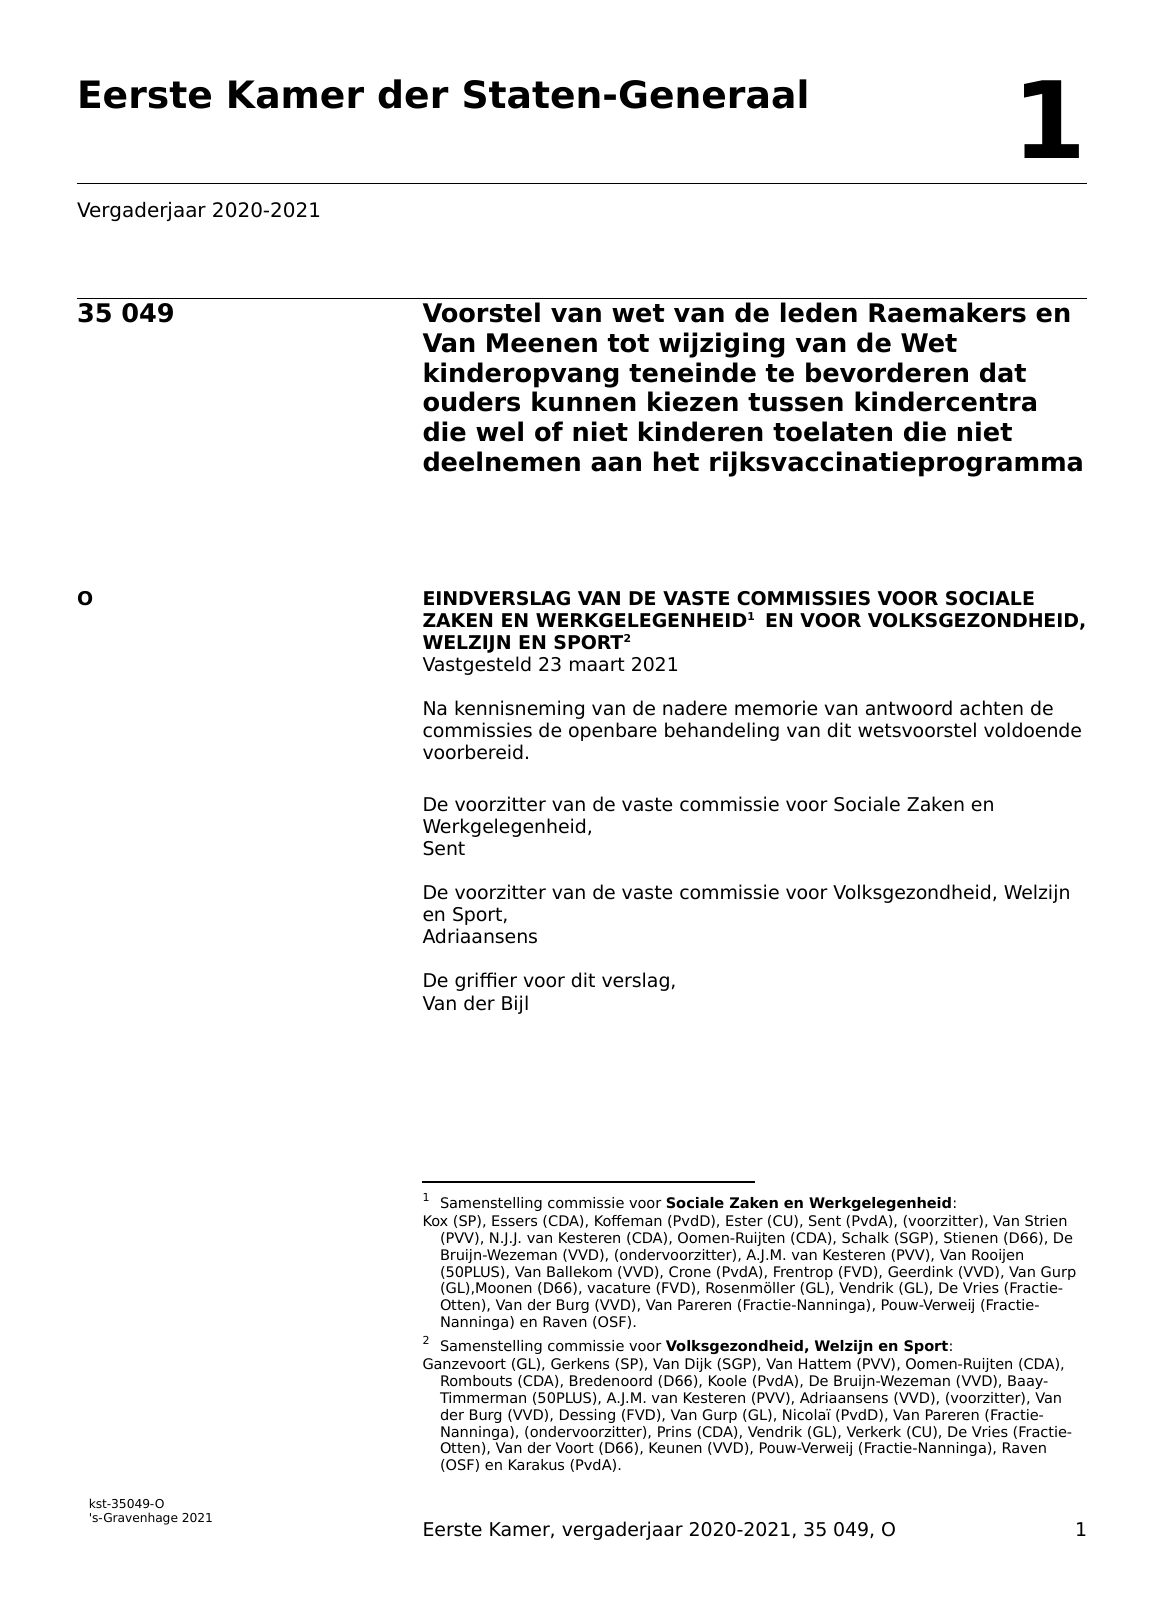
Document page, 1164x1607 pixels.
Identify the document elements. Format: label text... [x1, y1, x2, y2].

table_header Eerste Kamer der Staten-Generaal [77, 59, 886, 183]
text De voorzitter van de vaste commissie voor Sociale Zaken en Werkgelegenheid, Sent [422, 794, 1087, 860]
text De voorzitter van de vaste commissie voor Volksgezondheid, Welzijn en Sport, Adriaansens [422, 882, 1087, 948]
text Ganzevoort (GL), Gerkens (SP), Van Dijk (SGP), Van Hattem (PVV), Oomen-Ruijten (CDA), Rombouts (CDA), Bredenoord (D66), Koole (PvdA), De Bruijn-Wezeman (VVD), Baay-Timmerman (50PLUS), A.J.M. van Kesteren (PVV), Adriaansens (VVD), (voorzitter), Van der Burg (VVD), Dessing (FVD), Van Gurp (GL), Nicolaï (PvdD), Van Pareren (Fractie-Nanninga), (ondervoorzitter), Prins (CDA), Vendrik (GL), Verkerk (CU), De Vries (Fractie-Otten), Van der Voort (D66), Keunen (VVD), Pouw-Verweij (Fractie-Nanninga), Raven (OSF) en Karakus (PvdA). [422, 1356, 1087, 1474]
text 's-Gravenhage 2021 [88, 1511, 323, 1525]
text De griffier voor dit verslag, Van der Bijl [422, 970, 1087, 1014]
text kst-35049-O [88, 1497, 323, 1511]
table_cell Vergaderjaar 2020-2021 [77, 184, 1087, 298]
text Kox (SP), Essers (CDA), Koffeman (PvdD), Ester (CU), Sent (PvdA), (voorzitter), Van Strien (PVV), N.J.J. van Kesteren (CDA), Oomen-Ruijten (CDA), Schalk (SGP), Stienen (D66), De Bruijn-Wezeman (VVD), (ondervoorzitter), A.J.M. van Kesteren (PVV), Van Rooijen (50PLUS), Van Ballekom (VVD), Crone (PvdA), Frentrop (FVD), Geerdink (VVD), Van Gurp (GL),Moonen (D66), vacature (FVD), Rosenmöller (GL), Vendrik (GL), De Vries (Fractie-Otten), Van der Burg (VVD), Van Pareren (Fractie-Nanninga), Pouw-Verweij (Fractie-Nanninga) en Raven (OSF). [422, 1213, 1087, 1331]
text Samenstelling commissie voor Sociale Zaken en Werkgelegenheid: [422, 1191, 1087, 1213]
table_header 1 [886, 59, 1087, 183]
text Na kennisneming van de nadere memorie van antwoord achten de commissies de openbare behandeling van dit wetsvoorstel voldoende voorbereid. [422, 698, 1087, 764]
subtitle O EINDVERSLAG VAN DE VASTE COMMISSIES VOOR SOCIALE ZAKEN EN WERKGELEGENHEID EN VOOR VOLKSGEZONDHEID, WELZIJN EN SPORT [77, 588, 1087, 654]
text Samenstelling commissie voor Volksgezondheid, Welzijn en Sport: [422, 1334, 1087, 1356]
text Vastgesteld 23 maart 2021 [422, 654, 1087, 676]
subtitle 35 049 Voorstel van wet van de leden Raemakers en Van Meenen tot wijziging van de Wet kinderopvang teneinde te bevorderen dat ouders kunnen kiezen tussen kindercentra die wel of niet kinderen toelaten die niet deelnemen aan het rijksvaccinatieprogramma [77, 299, 1087, 477]
